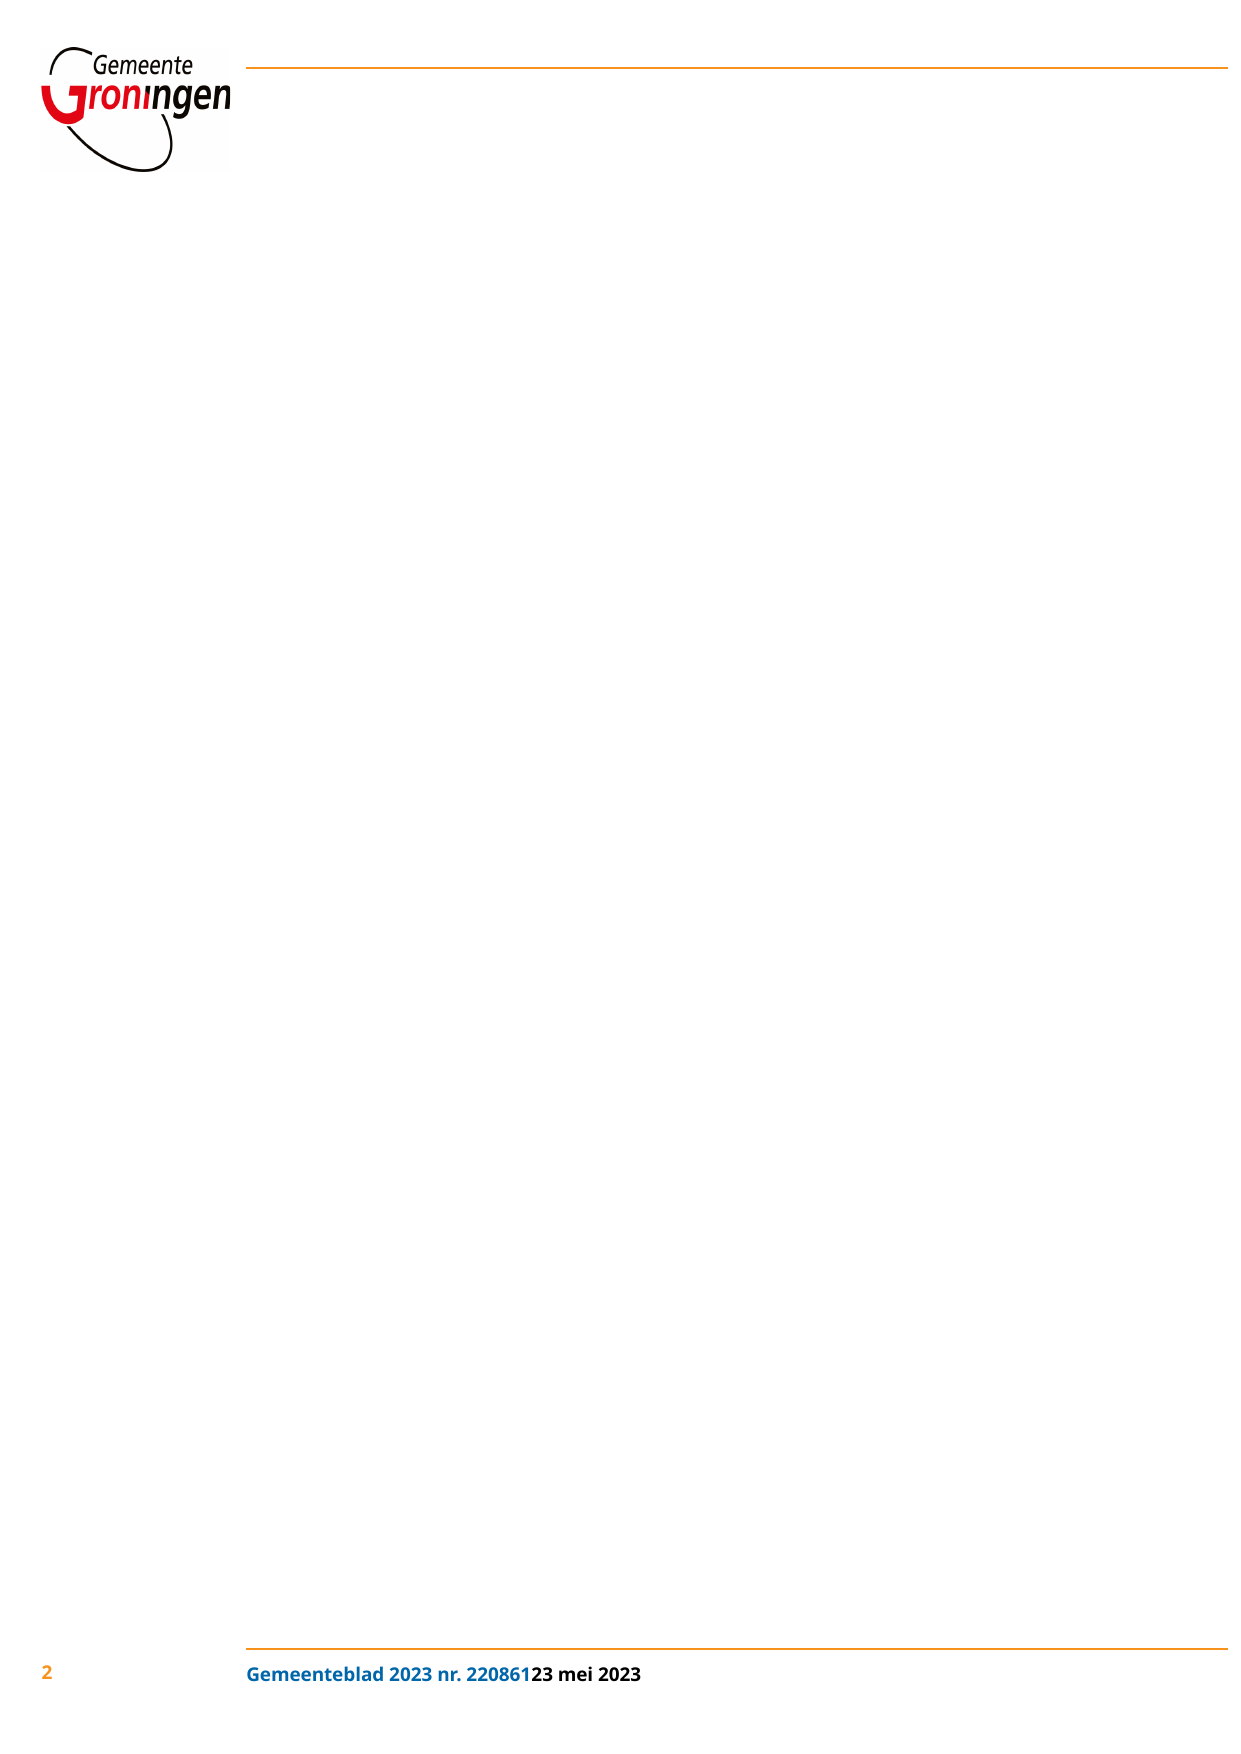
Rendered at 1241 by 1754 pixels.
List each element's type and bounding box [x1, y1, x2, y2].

picture [41, 47, 231, 172]
